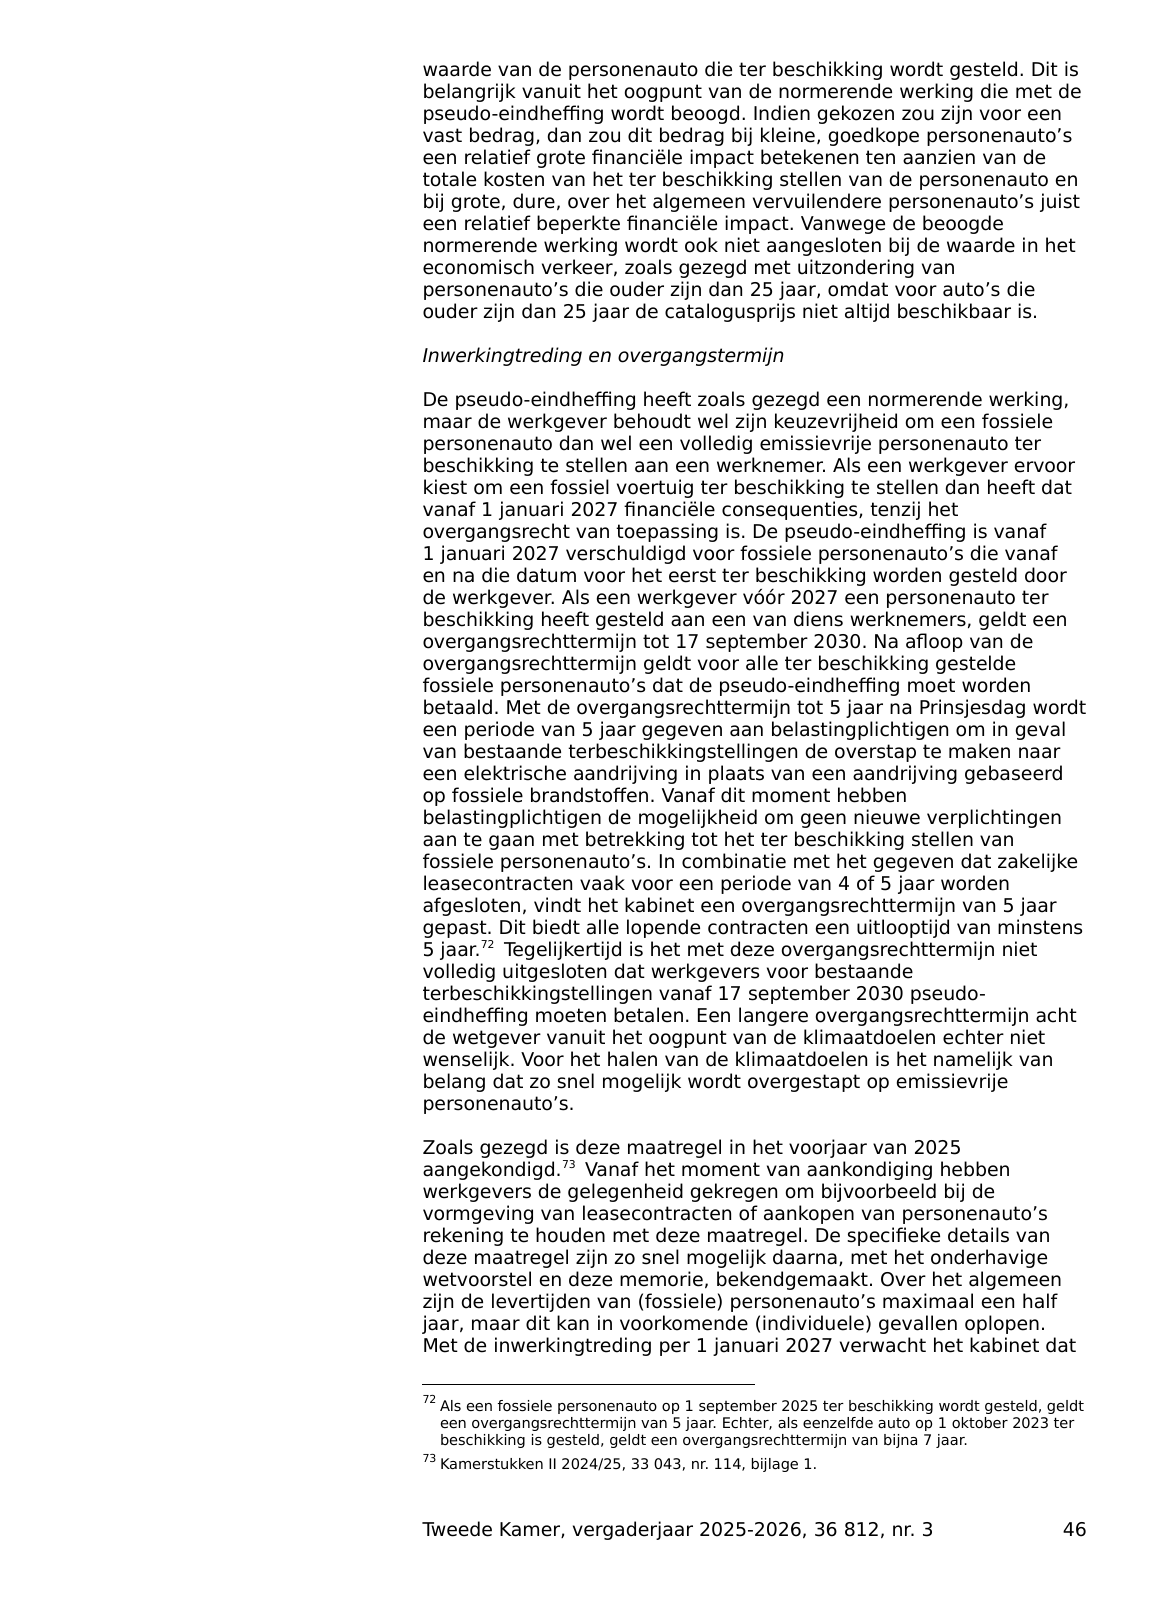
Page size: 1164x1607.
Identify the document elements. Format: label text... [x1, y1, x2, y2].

text Als een fossiele personenauto op 1 september 2025 ter beschikking wordt gesteld, geldt een overgangsrechttermijn van 5 jaar. Echter, als eenzelfde auto op 1 oktober 2023 ter beschikking is gesteld, geldt een overgangsrechttermijn van bijna 7 jaar. [422, 1393, 1087, 1449]
subtitle Inwerkingtreding en overgangstermijn [422, 345, 1087, 367]
text waarde van de personenauto die ter beschikking wordt gesteld. Dit is belangrijk vanuit het oogpunt van de normerende werking die met de pseudo-eindheffing wordt beoogd. Indien gekozen zou zijn voor een vast bedrag, dan zou dit bedrag bij kleine, goedkope personenauto’s een relatief grote financiële impact betekenen ten aanzien van de totale kosten van het ter beschikking stellen van de personenauto en bij grote, dure, over het algemeen vervuilendere personenauto’s juist een relatief beperkte financiële impact. Vanwege de beoogde normerende werking wordt ook niet aangesloten bij de waarde in het economisch verkeer, zoals gezegd met uitzondering van personenauto’s die ouder zijn dan 25 jaar, omdat voor auto’s die ouder zijn dan 25 jaar de catalogusprijs niet altijd beschikbaar is. [422, 59, 1087, 323]
text Kamerstukken II 2024/25, 33 043, nr. 114, bijlage 1. [422, 1452, 1087, 1474]
text Zoals gezegd is deze maatregel in het voorjaar van 2025 aangekondigd. Vanaf het moment van aankondiging hebben werkgevers de gelegenheid gekregen om bijvoorbeeld bij de vormgeving van leasecontracten of aankopen van personenauto’s rekening te houden met deze maatregel. De specifieke details van deze maatregel zijn zo snel mogelijk daarna, met het onderhavige wetvoorstel en deze memorie, bekendgemaakt. Over het algemeen zijn de levertijden van (fossiele) personenauto’s maximaal een half jaar, maar dit kan in voorkomende (individuele) gevallen oplopen. Met de inwerkingtreding per 1 januari 2027 verwacht het kabinet dat [422, 1137, 1087, 1356]
text De pseudo-eindheffing heeft zoals gezegd een normerende werking, maar de werkgever behoudt wel zijn keuzevrijheid om een fossiele personenauto dan wel een volledig emissievrije personenauto ter beschikking te stellen aan een werknemer. Als een werkgever ervoor kiest om een fossiel voertuig ter beschikking te stellen dan heeft dat vanaf 1 januari 2027 financiële consequenties, tenzij het overgangsrecht van toepassing is. De pseudo-eindheffing is vanaf 1 januari 2027 verschuldigd voor fossiele personenauto’s die vanaf en na die datum voor het eerst ter beschikking worden gesteld door de werkgever. Als een werkgever vóór 2027 een personenauto ter beschikking heeft gesteld aan een van diens werknemers, geldt een overgangsrechttermijn tot 17 september 2030. Na afloop van de overgangsrechttermijn geldt voor alle ter beschikking gestelde fossiele personenauto’s dat de pseudo-eindheffing moet worden betaald. Met de overgangsrechttermijn tot 5 jaar na Prinsjesdag wordt een periode van 5 jaar gegeven aan belastingplichtigen om in geval van bestaande terbeschikkingstellingen de overstap te maken naar een elektrische aandrijving in plaats van een aandrijving gebaseerd op fossiele brandstoffen. Vanaf dit moment hebben belastingplichtigen de mogelijkheid om geen nieuwe verplichtingen aan te gaan met betrekking tot het ter beschikking stellen van fossiele personenauto’s. In combinatie met het gegeven dat zakelijke leasecontracten vaak voor een periode van 4 of 5 jaar worden afgesloten, vindt het kabinet een overgangsrechttermijn van 5 jaar gepast. Dit biedt alle lopende contracten een uitlooptijd van minstens 5 jaar. Tegelijkertijd is het met deze overgangsrechttermijn niet volledig uitgesloten dat werkgevers voor bestaande terbeschikkingstellingen vanaf 17 september 2030 pseudo-eindheffing moeten betalen. Een langere overgangsrechttermijn acht de wetgever vanuit het oogpunt van de klimaatdoelen echter niet wenselijk. Voor het halen van de klimaatdoelen is het namelijk van belang dat zo snel mogelijk wordt overgestapt op emissievrije personenauto’s. [422, 389, 1087, 1114]
